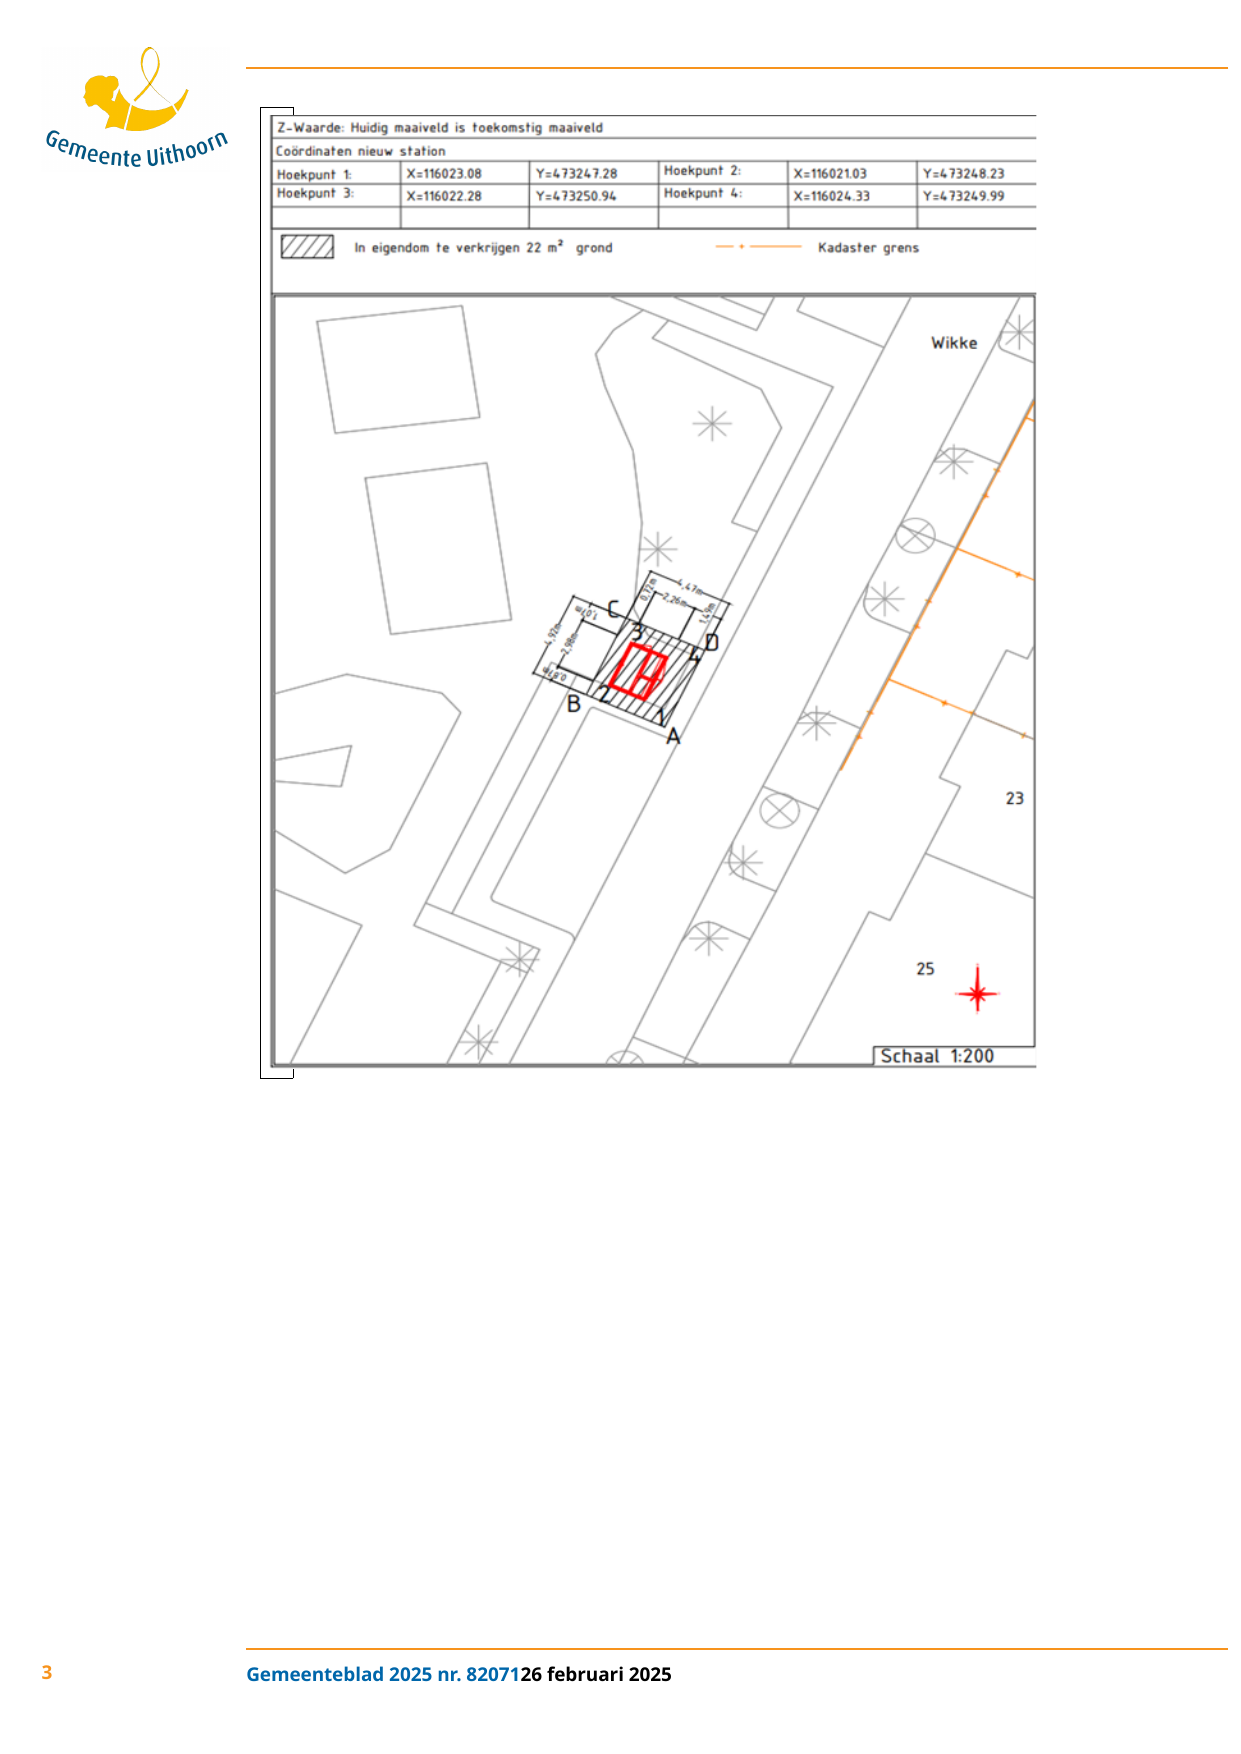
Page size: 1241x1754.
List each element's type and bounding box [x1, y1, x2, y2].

picture [268, 115, 1037, 1069]
picture [41, 47, 231, 172]
